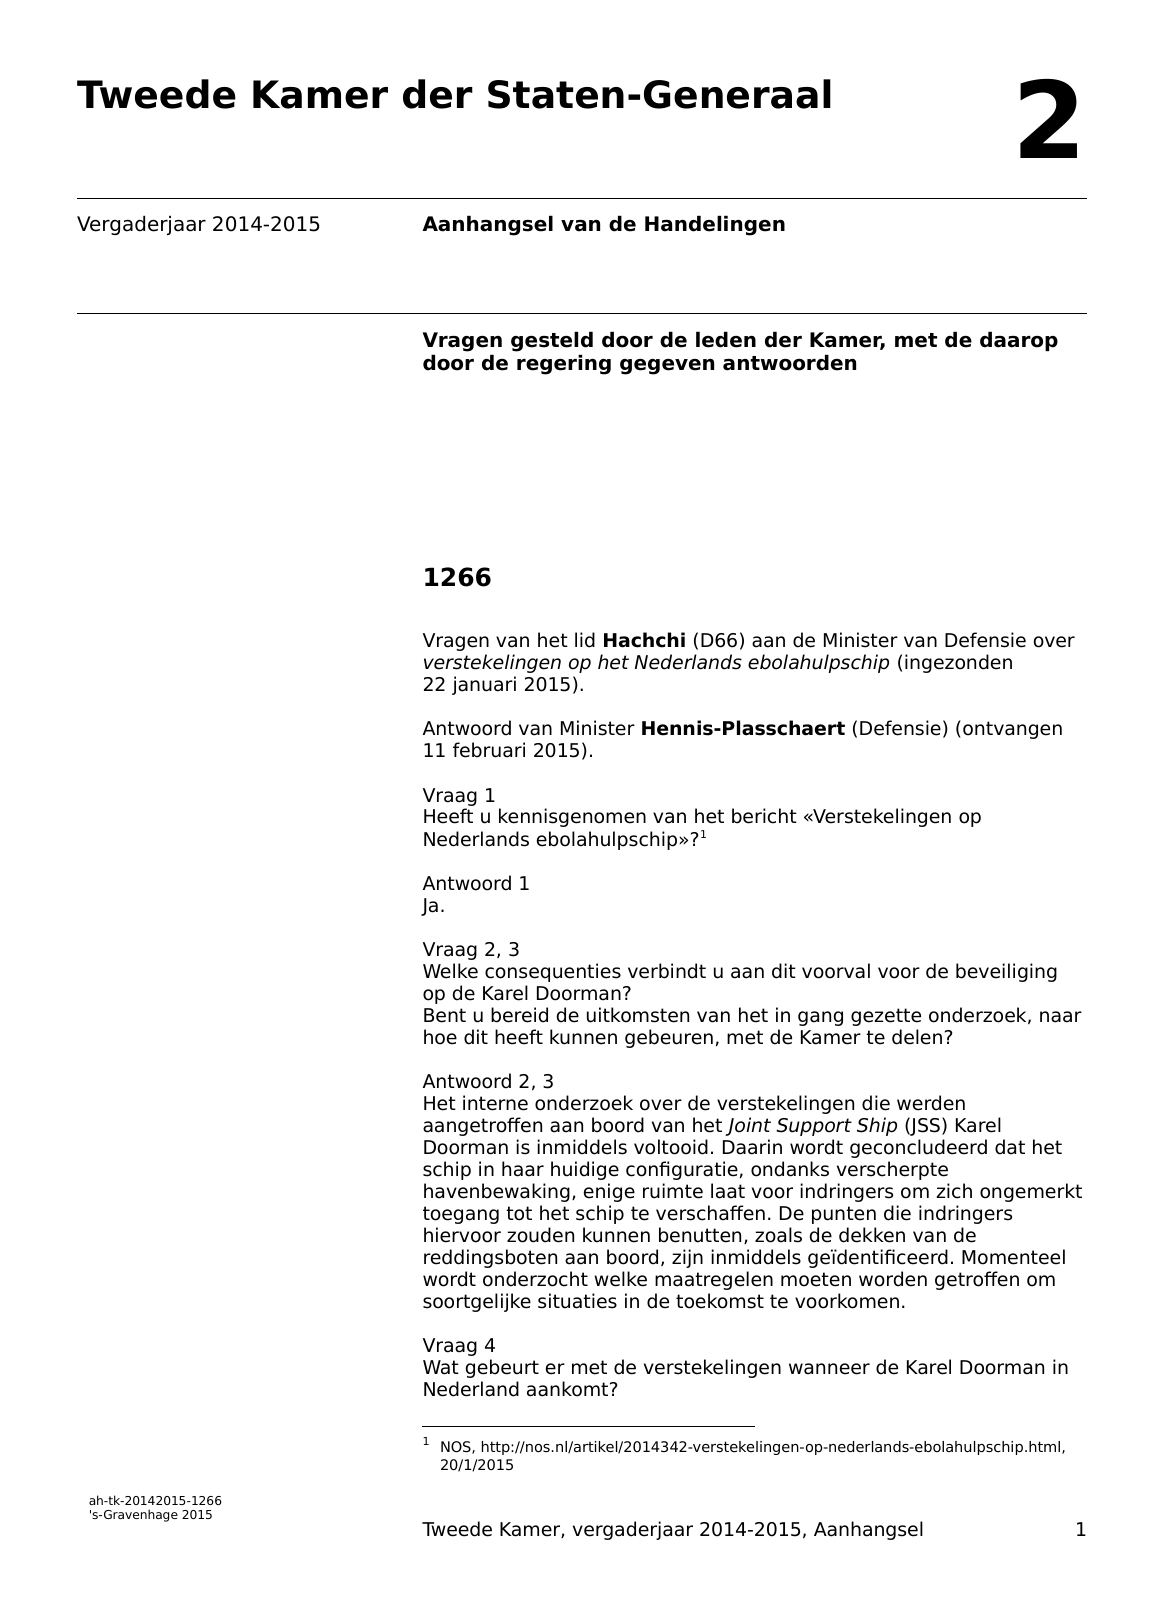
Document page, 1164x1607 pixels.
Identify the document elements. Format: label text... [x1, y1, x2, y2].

text Heeft u kennisgenomen van het bericht «Verstekelingen op Nederlands ebolahulpschip»? [422, 806, 1087, 850]
text Antwoord 2, 3 [422, 1071, 1087, 1093]
table_header 2 [886, 59, 1087, 198]
text 1266 [422, 563, 1087, 592]
table_cell Vergaderjaar 2014-2015 [77, 199, 422, 313]
table_header Tweede Kamer der Staten-Generaal [77, 59, 886, 198]
text Vraag 2, 3 [422, 939, 1087, 961]
table_cell Aanhangsel van de Handelingen [422, 199, 1087, 313]
table_cell Vragen gesteld door de leden der Kamer, met de daarop door de regering gegeven antwoorden [422, 314, 1087, 375]
table_cell [77, 314, 422, 375]
text Het interne onderzoek over de verstekelingen die werden aangetroffen aan boord van het Joint Support Ship (JSS) Karel Doorman is inmiddels voltooid. Daarin wordt geconcludeerd dat het schip in haar huidige configuratie, ondanks verscherpte havenbewaking, enige ruimte laat voor indringers om zich ongemerkt toegang tot het schip te verschaffen. De punten die indringers hiervoor zouden kunnen benutten, zoals de dekken van de reddingsboten aan boord, zijn inmiddels geïdentificeerd. Momenteel wordt onderzocht welke maatregelen moeten worden getroffen om soortgelijke situaties in de toekomst te voorkomen. [422, 1093, 1087, 1313]
text Welke consequenties verbindt u aan dit voorval voor de beveiliging op de Karel Doorman? [422, 961, 1087, 1005]
text Wat gebeurt er met de verstekelingen wanneer de Karel Doorman in Nederland aankomt? [422, 1357, 1087, 1401]
text Bent u bereid de uitkomsten van het in gang gezette onderzoek, naar hoe dit heeft kunnen gebeuren, met de Kamer te delen? [422, 1005, 1087, 1049]
text ah-tk-20142015-1266 [88, 1494, 323, 1508]
text Vraag 1 [422, 784, 1087, 806]
text Vraag 4 [422, 1335, 1087, 1357]
text Vragen van het lid Hachchi (D66) aan de Minister van Defensie over verstekelingen op het Nederlands ebolahulpschip (ingezonden 22 januari 2015). [422, 630, 1087, 696]
text NOS, http://nos.nl/artikel/2014342-verstekelingen-op-nederlands-ebolahulpschip.html, 20/1/2015 [422, 1435, 1087, 1474]
text 's-Gravenhage 2015 [88, 1508, 323, 1522]
text Antwoord 1 [422, 873, 1087, 894]
text Ja. [422, 894, 1087, 917]
text Antwoord van Minister Hennis-Plasschaert (Defensie) (ontvangen 11 februari 2015). [422, 718, 1087, 762]
